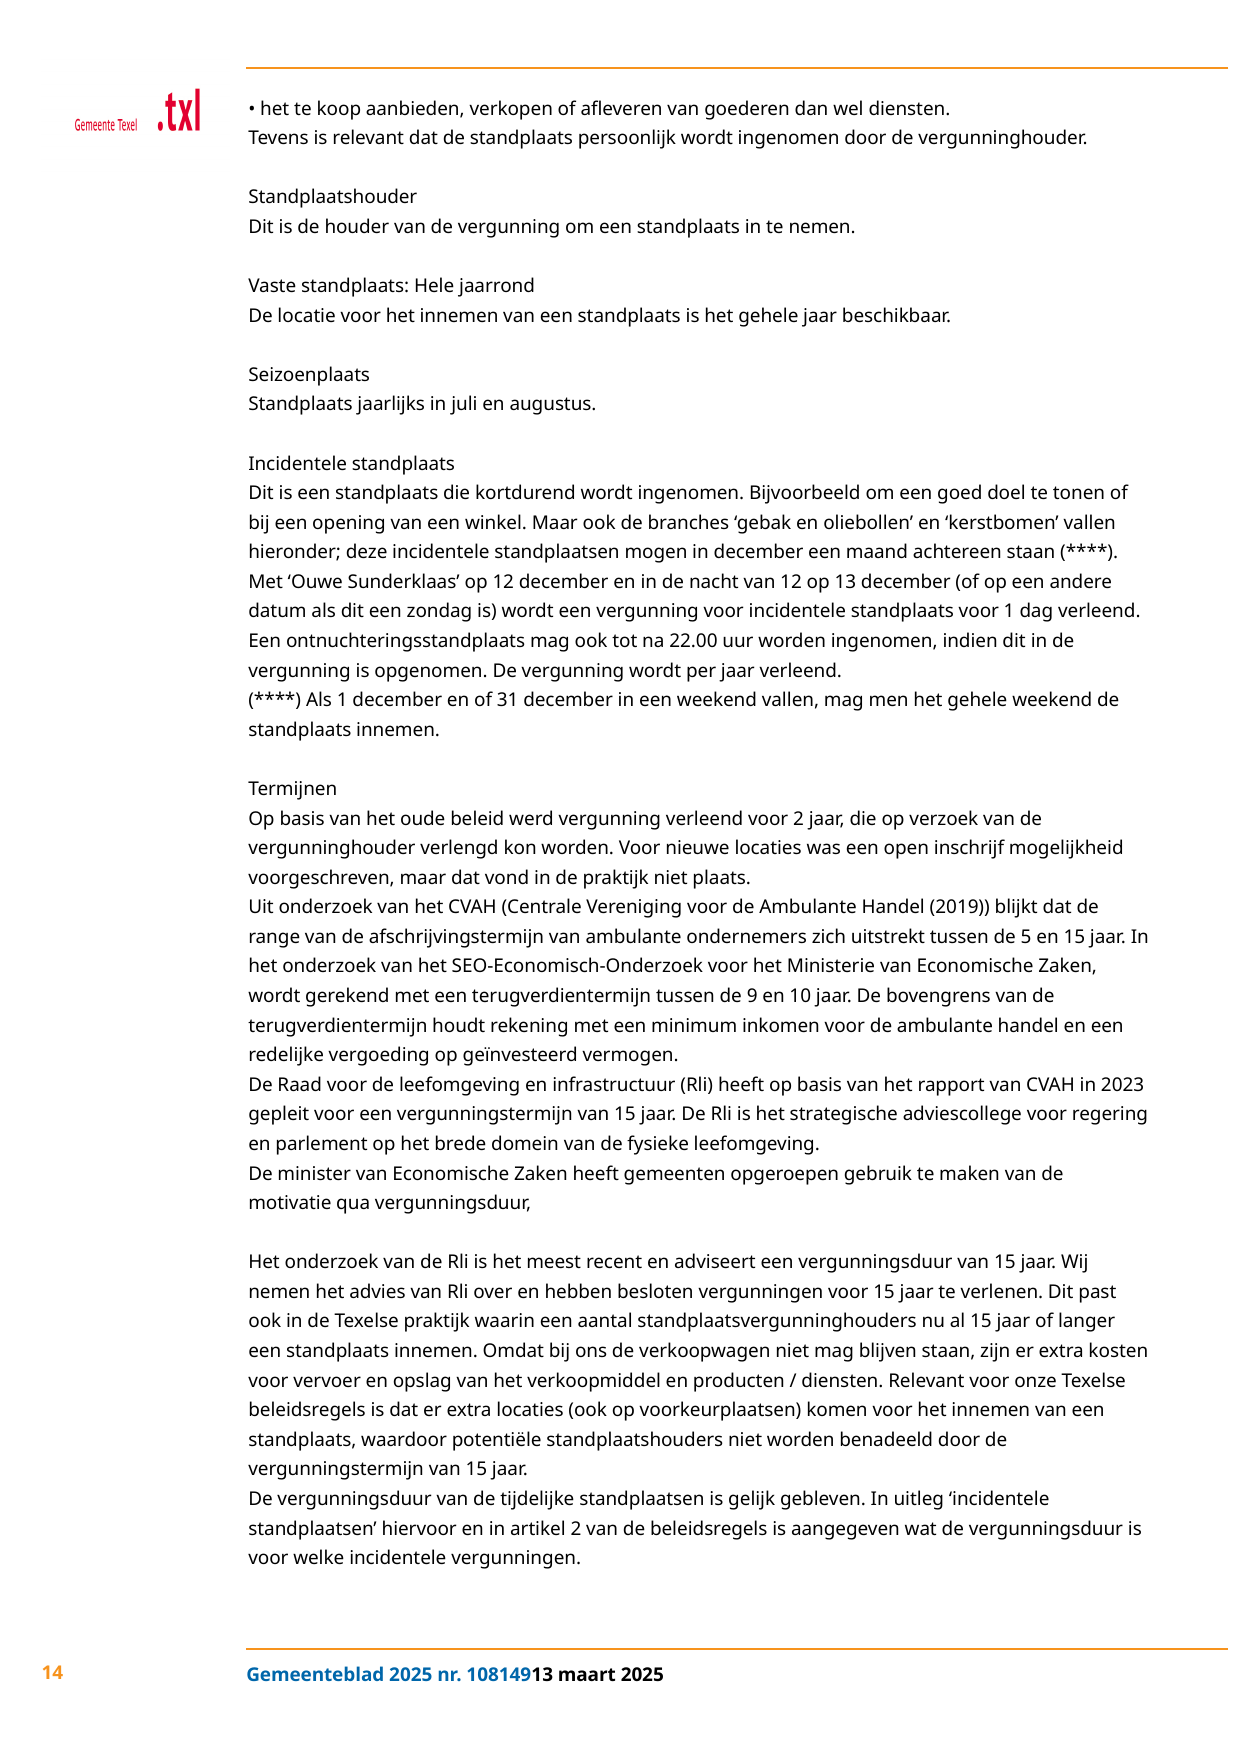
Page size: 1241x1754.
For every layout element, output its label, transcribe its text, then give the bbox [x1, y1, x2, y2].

text Tevens is relevant dat de standplaats persoonlijk wordt ingenomen door de vergunninghouder. [248, 124, 1152, 150]
picture [41, 47, 231, 172]
text Incidentele standplaats [248, 450, 1152, 476]
text • het te koop aanbieden, verkopen of afleveren van goederen dan wel diensten. [248, 95, 1152, 121]
text Op basis van het oude beleid werd vergunning verleend voor 2 jaar, die op verzoek van de vergunninghouder verlengd kon worden. Voor nieuwe locaties was een open inschrijf mogelijkheid voorgeschreven, maar dat vond in de praktijk niet plaats. [248, 805, 1152, 890]
text De Raad voor de leefomgeving en infrastructuur (Rli) heeft op basis van het rapport van CVAH in 2023 gepleit voor een vergunningstermijn van 15 jaar. De Rli is het strategische adviescollege voor regering en parlement op het brede domein van de fysieke leefomgeving. [248, 1071, 1152, 1156]
text Standplaatshouder [248, 183, 1152, 209]
text De locatie voor het innemen van een standplaats is het gehele jaar beschikbaar. [248, 302, 1152, 328]
text Het onderzoek van de Rli is het meest recent en adviseert een vergunningsduur van 15 jaar. Wij nemen het advies van Rli over en hebben besloten vergunningen voor 15 jaar te verlenen. Dit past ook in de Texelse praktijk waarin een aantal standplaatsvergunninghouders nu al 15 jaar of langer een standplaats innemen. Omdat bij ons de verkoopwagen niet mag blijven staan, zijn er extra kosten voor vervoer en opslag van het verkoopmiddel en producten / diensten. Relevant voor onze Texelse beleidsregels is dat er extra locaties (ook op voorkeurplaatsen) komen voor het innemen van een standplaats, waardoor potentiële standplaatshouders niet worden benadeeld door de vergunningstermijn van 15 jaar. [248, 1248, 1152, 1481]
text Standplaats jaarlijks in juli en augustus. [248, 391, 1152, 416]
text Vaste standplaats: Hele jaarrond [248, 272, 1152, 298]
text De minister van Economische Zaken heeft gemeenten opgeroepen gebruik te maken van de motivatie qua vergunningsduur, [248, 1160, 1152, 1215]
text Dit is een standplaats die kortdurend wordt ingenomen. Bijvoorbeeld om een goed doel te tonen of bij een opening van een winkel. Maar ook de branches ‘gebak en oliebollen’ en ‘kerstbomen’ vallen hieronder; deze incidentele standplaatsen mogen in december een maand achtereen staan (****). Met ‘Ouwe Sunderklaas’ op 12 december en in de nacht van 12 op 13 december (of op een andere datum als dit een zondag is) wordt een vergunning voor incidentele standplaats voor 1 dag verleend. Een ontnuchteringsstandplaats mag ook tot na 22.00 uur worden ingenomen, indien dit in de vergunning is opgenomen. De vergunning wordt per jaar verleend. [248, 479, 1152, 683]
text (****) Als 1 december en of 31 december in een weekend vallen, mag men het gehele weekend de standplaats innemen. [248, 686, 1152, 742]
text Seizoenplaats [248, 361, 1152, 387]
text Termijnen [248, 775, 1152, 801]
text Dit is de houder van de vergunning om een standplaats in te nemen. [248, 213, 1152, 239]
text De vergunningsduur van de tijdelijke standplaatsen is gelijk gebleven. In uitleg ‘incidentele standplaatsen’ hiervoor en in artikel 2 van de beleidsregels is aangegeven wat de vergunningsduur is voor welke incidentele vergunningen. [248, 1485, 1152, 1570]
text Uit onderzoek van het CVAH (Centrale Vereniging voor de Ambulante Handel (2019)) blijkt dat de range van de afschrijvingstermijn van ambulante ondernemers zich uitstrekt tussen de 5 en 15 jaar. In het onderzoek van het SEO-Economisch-Onderzoek voor het Ministerie van Economische Zaken, wordt gerekend met een terugverdientermijn tussen de 9 en 10 jaar. De bovengrens van de terugverdientermijn houdt rekening met een minimum inkomen voor de ambulante handel en een redelijke vergoeding op geïnvesteerd vermogen. [248, 893, 1152, 1067]
